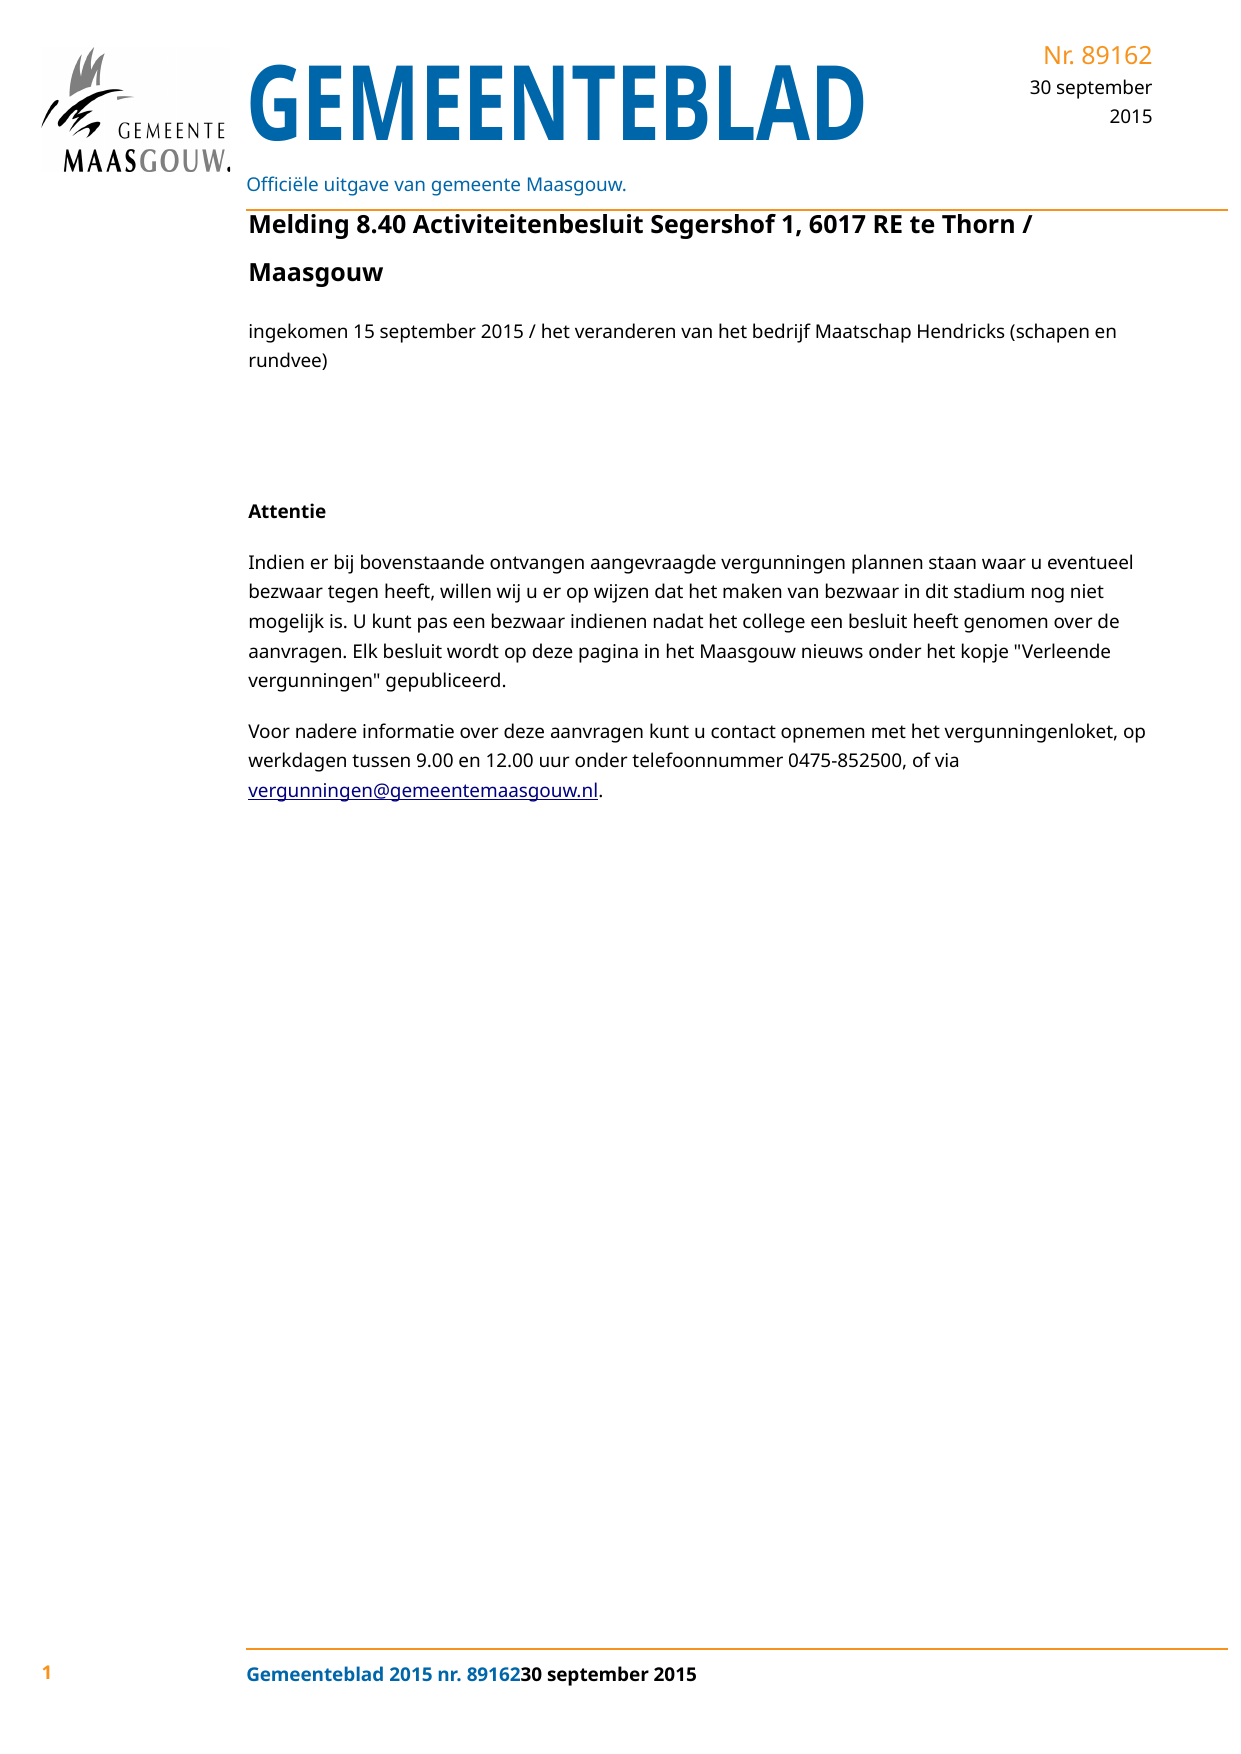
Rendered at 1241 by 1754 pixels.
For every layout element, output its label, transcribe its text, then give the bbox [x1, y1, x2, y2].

text Indien er bij bovenstaande ontvangen aangevraagde vergunningen plannen staan waar u eventueel bezwaar tegen heeft, willen wij u er op wijzen dat het maken van bezwaar in dit stadium nog niet mogelijk is. U kunt pas een bezwaar indienen nadat het college een besluit heeft genomen over de aanvragen. Elk besluit wordt op deze pagina in het Maasgouw nieuws onder het kopje "Verleende vergunningen" gepubliceerd. [248, 549, 1152, 693]
picture [41, 47, 231, 172]
text ingekomen 15 september 2015 / het veranderen van het bedrijf Maatschap Hendricks (schapen en rundvee) [248, 318, 1152, 373]
text Voor nadere informatie over deze aanvragen kunt u contact opnemen met het vergunningenloket, op werkdagen tussen 9.00 en 12.00 uur onder telefoonnummer 0475-852500, of via vergunningen@gemeentemaasgouw.nl. [248, 718, 1152, 803]
text Melding 8.40 Activiteitenbesluit Segershof 1, 6017 RE te Thorn / Maasgouw [248, 211, 1152, 288]
text Attentie [248, 499, 1152, 524]
